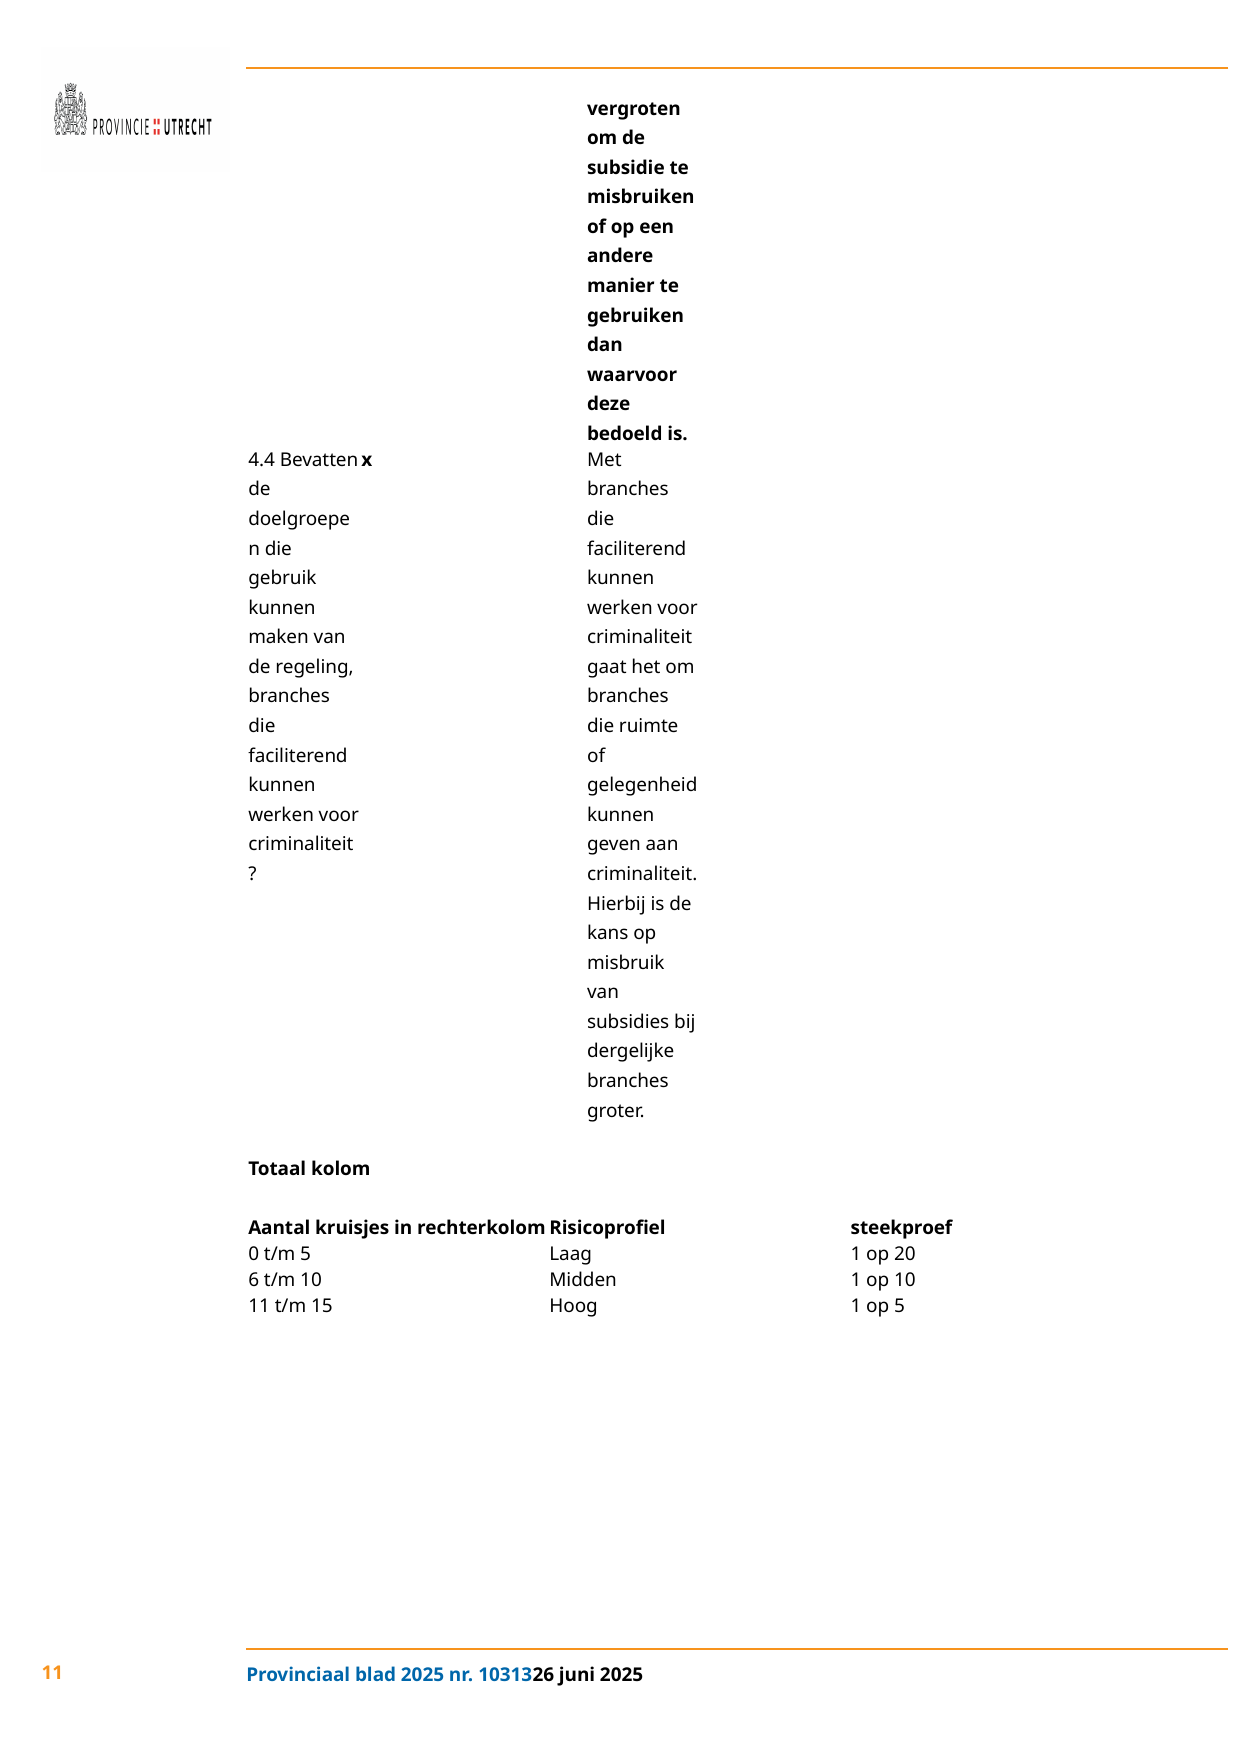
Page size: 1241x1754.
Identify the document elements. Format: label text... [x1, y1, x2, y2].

table_cell [474, 95, 587, 446]
text Totaal kolom [248, 1155, 1152, 1181]
table_cell 11 t/m 15 [248, 1292, 549, 1317]
table_cell [700, 95, 926, 446]
table_cell [361, 95, 474, 446]
table_cell vergroten om de subsidie te misbruiken of op een andere manier te gebruiken dan waarvoor deze bedoeld is. [587, 95, 700, 446]
table_cell 4.4 Bevatten de doelgroepen die gebruik kunnen maken van de regeling, branches die faciliterend kunnen werken voor criminaliteit? [248, 446, 361, 1122]
table_cell Hoog [549, 1292, 850, 1317]
table_cell [700, 446, 926, 1122]
table_cell x [361, 446, 474, 1122]
table_cell 0 t/m 5 [248, 1240, 549, 1266]
table_cell [248, 95, 361, 446]
picture [41, 47, 231, 172]
table_cell 6 t/m 10 [248, 1266, 549, 1292]
table_cell Midden [549, 1266, 850, 1292]
table_header Aantal kruisjes in rechterkolom [248, 1215, 549, 1240]
table_cell 1 op 10 [850, 1266, 1152, 1292]
table_cell 1 op 5 [850, 1292, 1152, 1317]
table_cell Met branches die faciliterend kunnen werken voor criminaliteit gaat het om branches die ruimte of gelegenheid kunnen geven aan criminaliteit. Hierbij is de kans op misbruik van subsidies bij dergelijke branches groter. [587, 446, 700, 1122]
table_cell 1 op 20 [850, 1240, 1152, 1266]
table_header steekproef [850, 1215, 1152, 1240]
table_cell Laag [549, 1240, 850, 1266]
table_cell [474, 446, 587, 1122]
table_header Risicoprofiel [549, 1215, 850, 1240]
